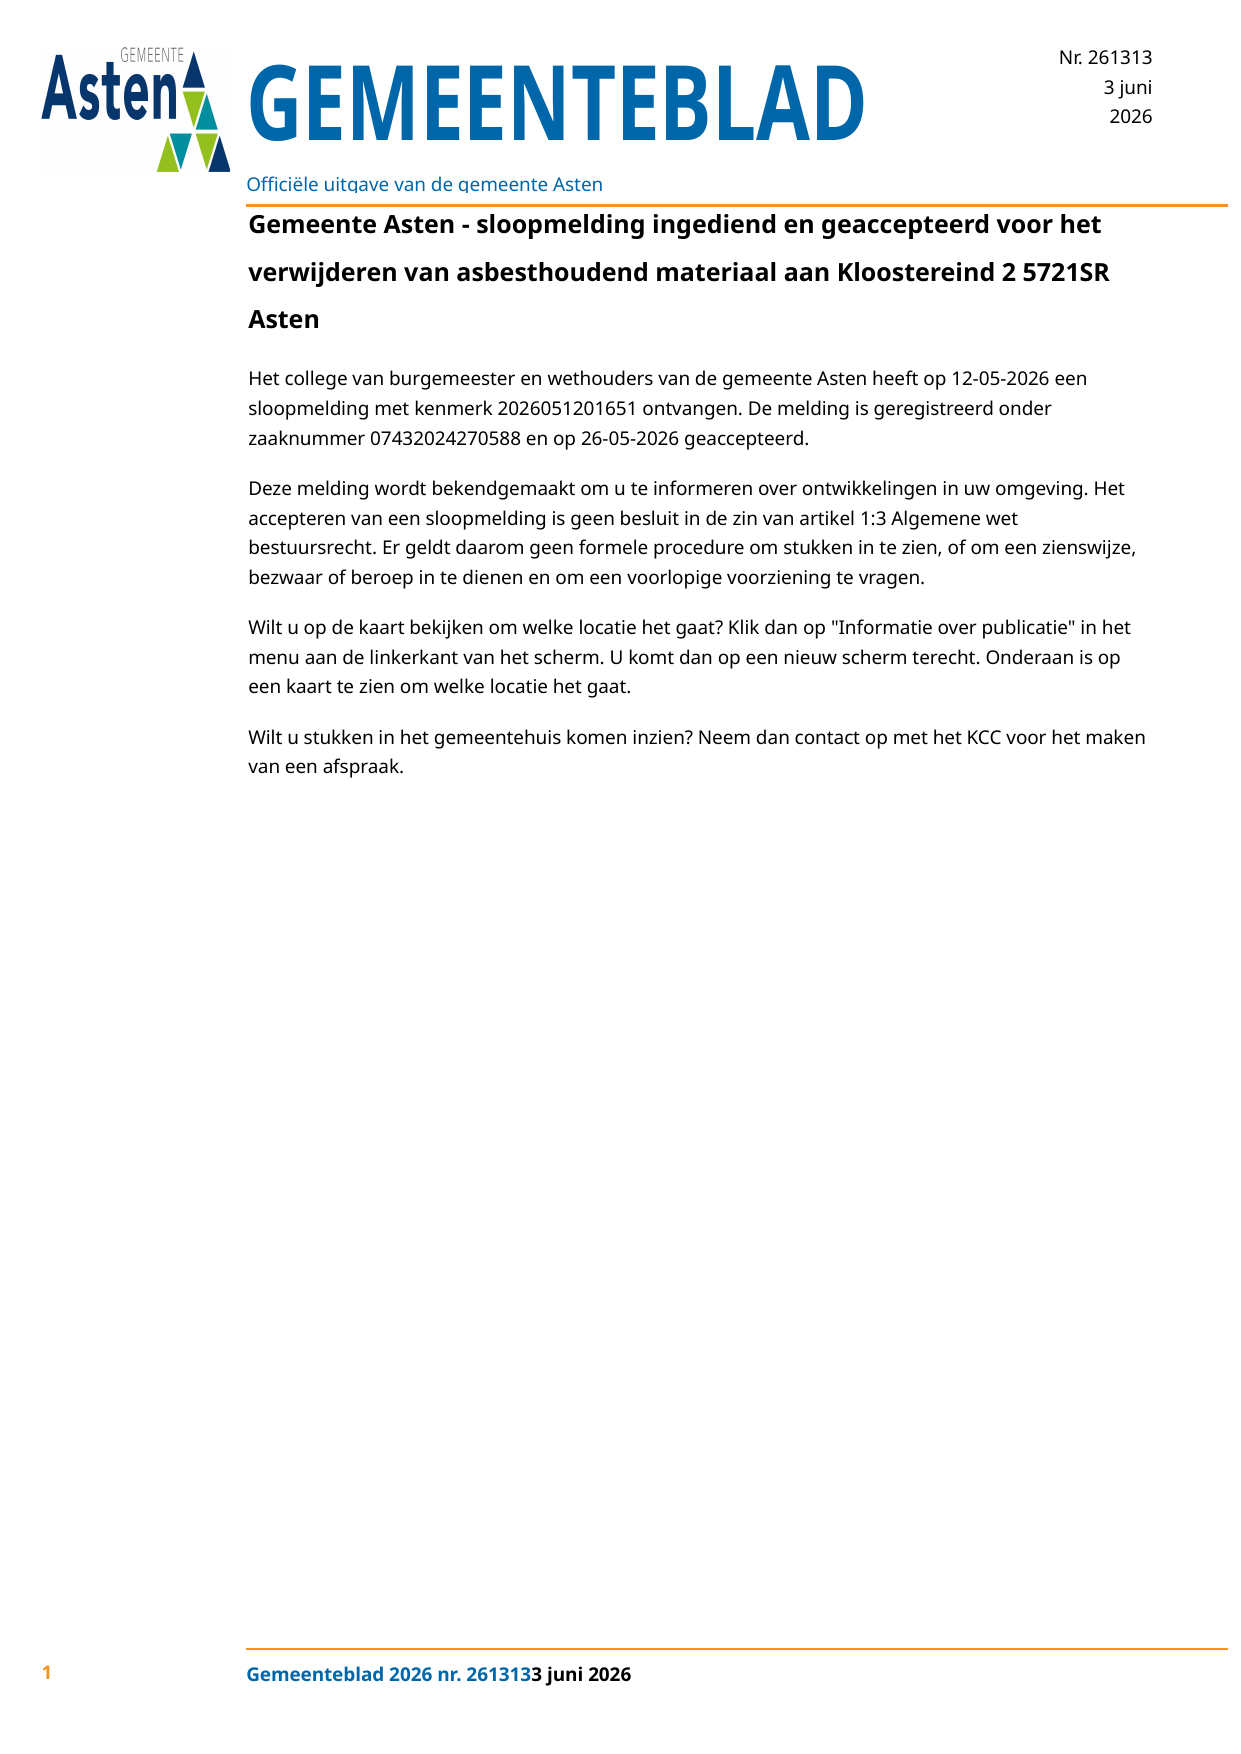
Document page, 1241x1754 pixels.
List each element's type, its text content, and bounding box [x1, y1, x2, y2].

text Wilt u op de kaart bekijken om welke locatie het gaat? Klik dan op "Informatie over publicatie" in het menu aan de linkerkant van het scherm. U komt dan op een nieuw scherm terecht. Onderaan is op een kaart te zien om welke locatie het gaat. [248, 614, 1152, 699]
text Deze melding wordt bekendgemaakt om u te informeren over ontwikkelingen in uw omgeving. Het accepteren van een sloopmelding is geen besluit in de zin van artikel 1:3 Algemene wet bestuursrecht. Er geldt daarom geen formele procedure om stukken in te zien, of om een zienswijze, bezwaar of beroep in te dienen en om een voorlopige voorziening te vragen. [248, 475, 1152, 589]
picture [41, 47, 231, 172]
text Gemeente Asten - sloopmelding ingediend en geaccepteerd voor het verwijderen van asbesthoudend materiaal aan Kloostereind 2 5721SR Asten [248, 207, 1152, 336]
text Het college van burgemeester en wethouders van de gemeente Asten heeft op 12-05-2026 een sloopmelding met kenmerk 2026051201651 ontvangen. De melding is geregistreerd onder zaaknummer 07432024270588 en op 26-05-2026 geaccepteerd. [248, 366, 1152, 450]
text Wilt u stukken in het gemeentehuis komen inzien? Neem dan contact op met het KCC voor het maken van een afspraak. [248, 724, 1152, 779]
